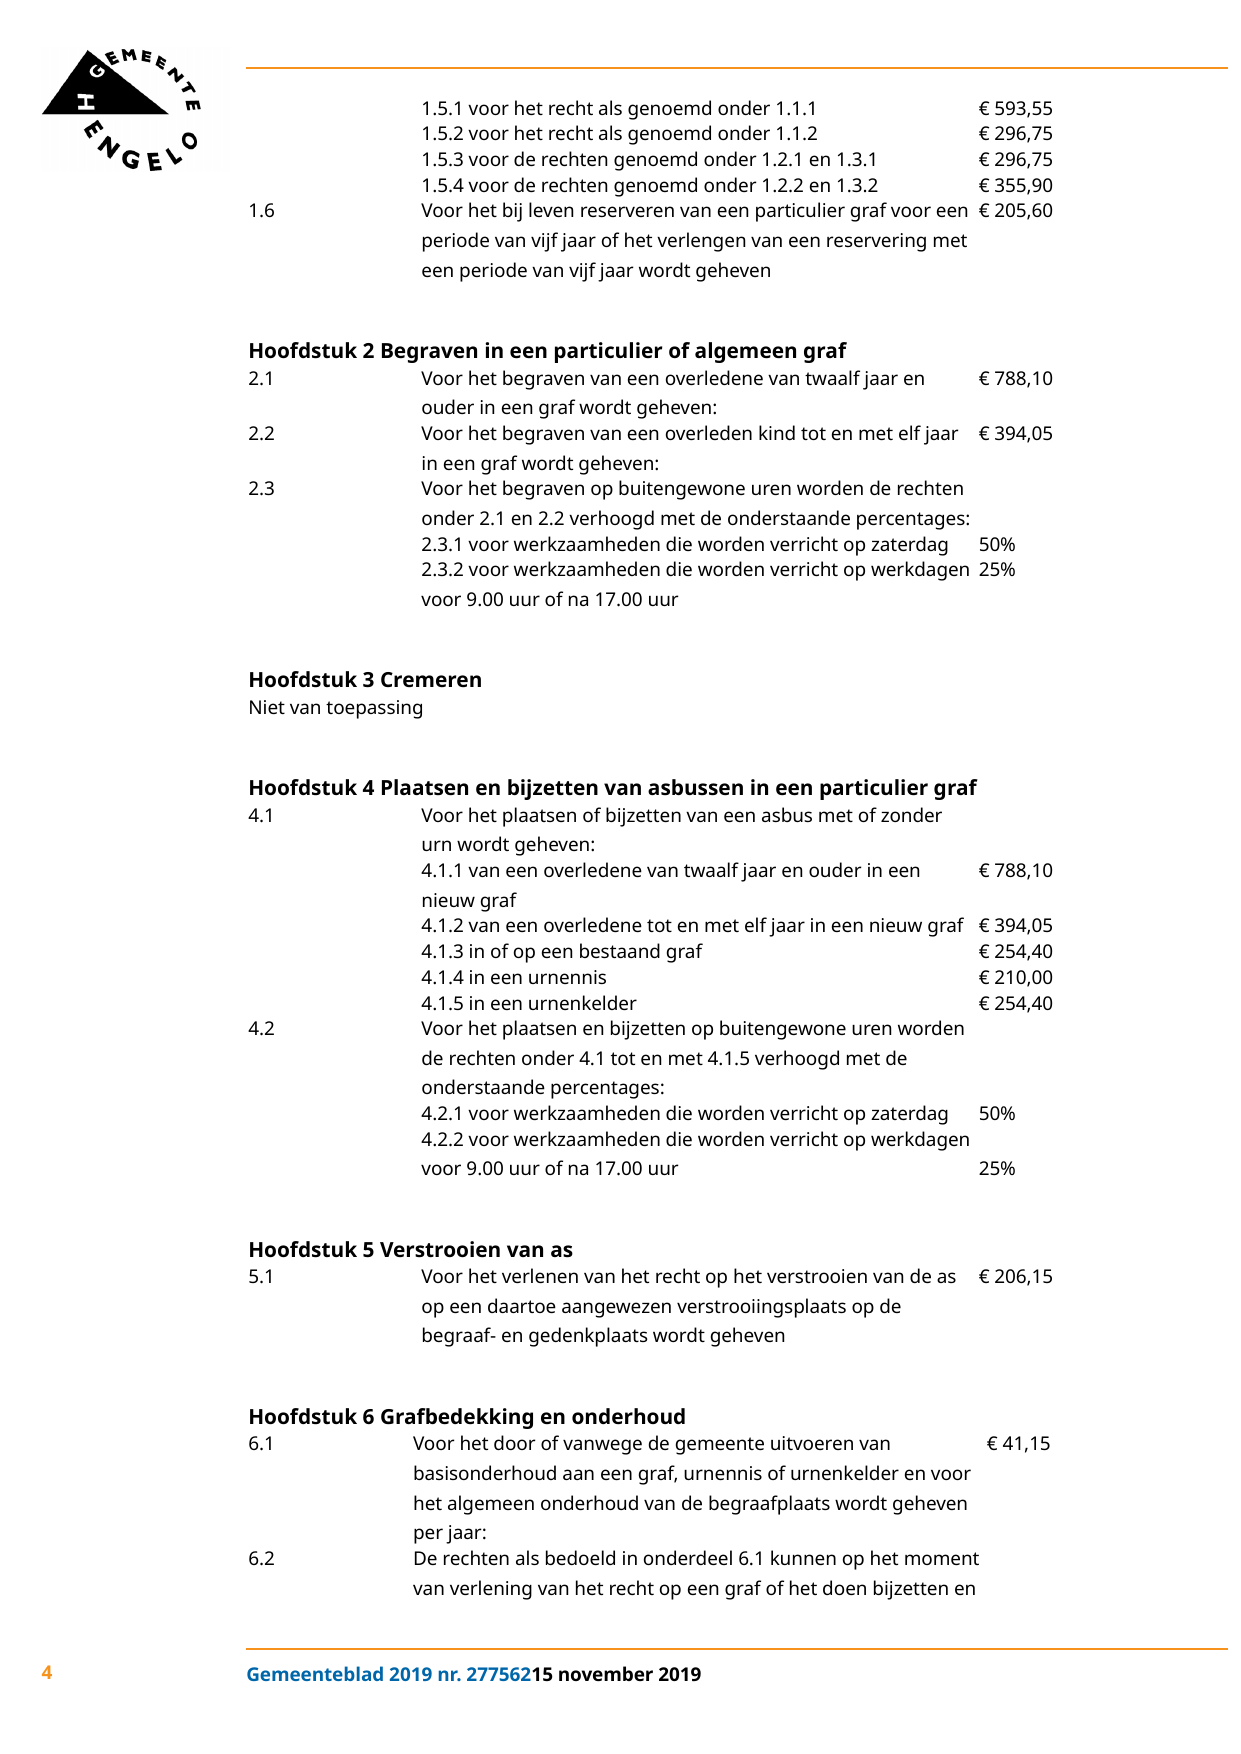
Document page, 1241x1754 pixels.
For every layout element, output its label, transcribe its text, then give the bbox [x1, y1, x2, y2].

table_cell € 205,60 [979, 198, 1152, 283]
table_cell [248, 938, 421, 964]
table_header Voor het plaatsen of bijzetten van een asbus met of zonder urn wordt geheven: [421, 802, 978, 857]
table_cell De rechten als bedoeld in onderdeel 6.1 kunnen op het moment van verlening van het recht op een graf of het doen bijzetten en [413, 1545, 987, 1600]
table_cell [248, 1126, 421, 1181]
table_cell € 593,55 [979, 95, 1152, 121]
table_cell 1.5.2 voor het recht als genoemd onder 1.1.2 [421, 121, 978, 146]
table_cell € 254,40 [979, 990, 1152, 1015]
table_cell € 394,05 [979, 913, 1152, 938]
table_cell 4.1.5 in een urnenkelder [421, 990, 978, 1015]
table_cell Voor het bij leven reserveren van een particulier graf voor een periode van vijf jaar of het verlengen van een reservering met een periode van vijf jaar wordt geheven [421, 198, 978, 283]
table_cell € 296,75 [979, 121, 1152, 146]
table_header [958, 694, 1152, 720]
table_cell 25% [979, 1126, 1152, 1181]
text Hoofdstuk 3 Cremeren [248, 665, 1152, 694]
table_cell 1.6 [248, 198, 421, 283]
table_header Voor het begraven van een overledene van twaalf jaar en ouder in een graf wordt geheven: [421, 365, 978, 420]
table_cell € 296,75 [979, 146, 1152, 172]
table_cell [248, 1100, 421, 1126]
table_header Niet van toepassing [248, 694, 957, 720]
table_cell 2.3 [248, 475, 421, 531]
table_cell 50% [979, 1100, 1152, 1126]
table_cell [248, 146, 421, 172]
table_cell 50% [979, 531, 1152, 556]
table_cell [987, 1545, 1152, 1600]
table_cell 4.1.2 van een overledene tot en met elf jaar in een nieuw graf [421, 913, 978, 938]
table_cell [979, 1015, 1152, 1100]
table_header Voor het verlenen van het recht op het verstrooien van de as op een daartoe aangewezen verstrooiingsplaats op de begraaf- en gedenkplaats wordt geheven [421, 1264, 978, 1348]
table_cell 4.2 [248, 1015, 421, 1100]
table_cell 1.5.3 voor de rechten genoemd onder 1.2.1 en 1.3.1 [421, 146, 978, 172]
table_header 5.1 [248, 1264, 421, 1348]
table_cell [248, 121, 421, 146]
table_cell [248, 172, 421, 198]
table_cell 1.5.4 voor de rechten genoemd onder 1.2.2 en 1.3.2 [421, 172, 978, 198]
table_cell € 254,40 [979, 938, 1152, 964]
table_cell [248, 556, 421, 612]
table_cell 4.1.1 van een overledene van twaalf jaar en ouder in een nieuw graf [421, 857, 978, 912]
table_cell 2.3.2 voor werkzaamheden die worden verricht op werkdagen voor 9.00 uur of na 17.00 uur [421, 556, 978, 612]
table_cell [248, 95, 421, 121]
table_cell € 788,10 [979, 857, 1152, 912]
table_cell 4.1.3 in of op een bestaand graf [421, 938, 978, 964]
table_cell Voor het begraven van een overleden kind tot en met elf jaar in een graf wordt geheven: [421, 420, 978, 475]
table_cell Voor het begraven op buitengewone uren worden de rechten onder 2.1 en 2.2 verhoogd met de onderstaande percentages: [421, 475, 978, 531]
text Hoofdstuk 2 Begraven in een particulier of algemeen graf [248, 336, 1152, 365]
table_cell [248, 857, 421, 912]
table_cell Voor het plaatsen en bijzetten op buitengewone uren worden de rechten onder 4.1 tot en met 4.1.5 verhoogd met de onderstaande percentages: [421, 1015, 978, 1100]
text Hoofdstuk 5 Verstrooien van as [248, 1235, 1152, 1263]
table_header € 41,15 [987, 1431, 1152, 1545]
table_cell [248, 964, 421, 990]
table_header € 206,15 [979, 1264, 1152, 1348]
table_header [979, 802, 1152, 857]
table_cell [979, 475, 1152, 531]
table_cell € 355,90 [979, 172, 1152, 198]
table_cell [248, 913, 421, 938]
text Hoofdstuk 4 Plaatsen en bijzetten van asbussen in een particulier graf [248, 773, 1152, 802]
table_cell [248, 531, 421, 556]
table_cell 4.2.1 voor werkzaamheden die worden verricht op zaterdag [421, 1100, 978, 1126]
table_cell 2.2 [248, 420, 421, 475]
table_cell [248, 990, 421, 1015]
table_cell 4.1.4 in een urnennis [421, 964, 978, 990]
text Hoofdstuk 6 Grafbedekking en onderhoud [248, 1402, 1152, 1431]
table_cell 25% [979, 556, 1152, 612]
table_cell 2.3.1 voor werkzaamheden die worden verricht op zaterdag [421, 531, 978, 556]
table_header 6.1 [248, 1431, 413, 1545]
picture [41, 47, 231, 172]
table_cell 4.2.2 voor werkzaamheden die worden verricht op werkdagen voor 9.00 uur of na 17.00 uur [421, 1126, 978, 1181]
table_header € 788,10 [979, 365, 1152, 420]
table_cell € 210,00 [979, 964, 1152, 990]
table_cell 6.2 [248, 1545, 413, 1600]
table_cell 1.5.1 voor het recht als genoemd onder 1.1.1 [421, 95, 978, 121]
table_header 4.1 [248, 802, 421, 857]
table_header Voor het door of vanwege de gemeente uitvoeren van basisonderhoud aan een graf, urnennis of urnenkelder en voor het algemeen onderhoud van de begraafplaats wordt geheven per jaar: [413, 1431, 987, 1545]
table_cell € 394,05 [979, 420, 1152, 475]
table_header 2.1 [248, 365, 421, 420]
